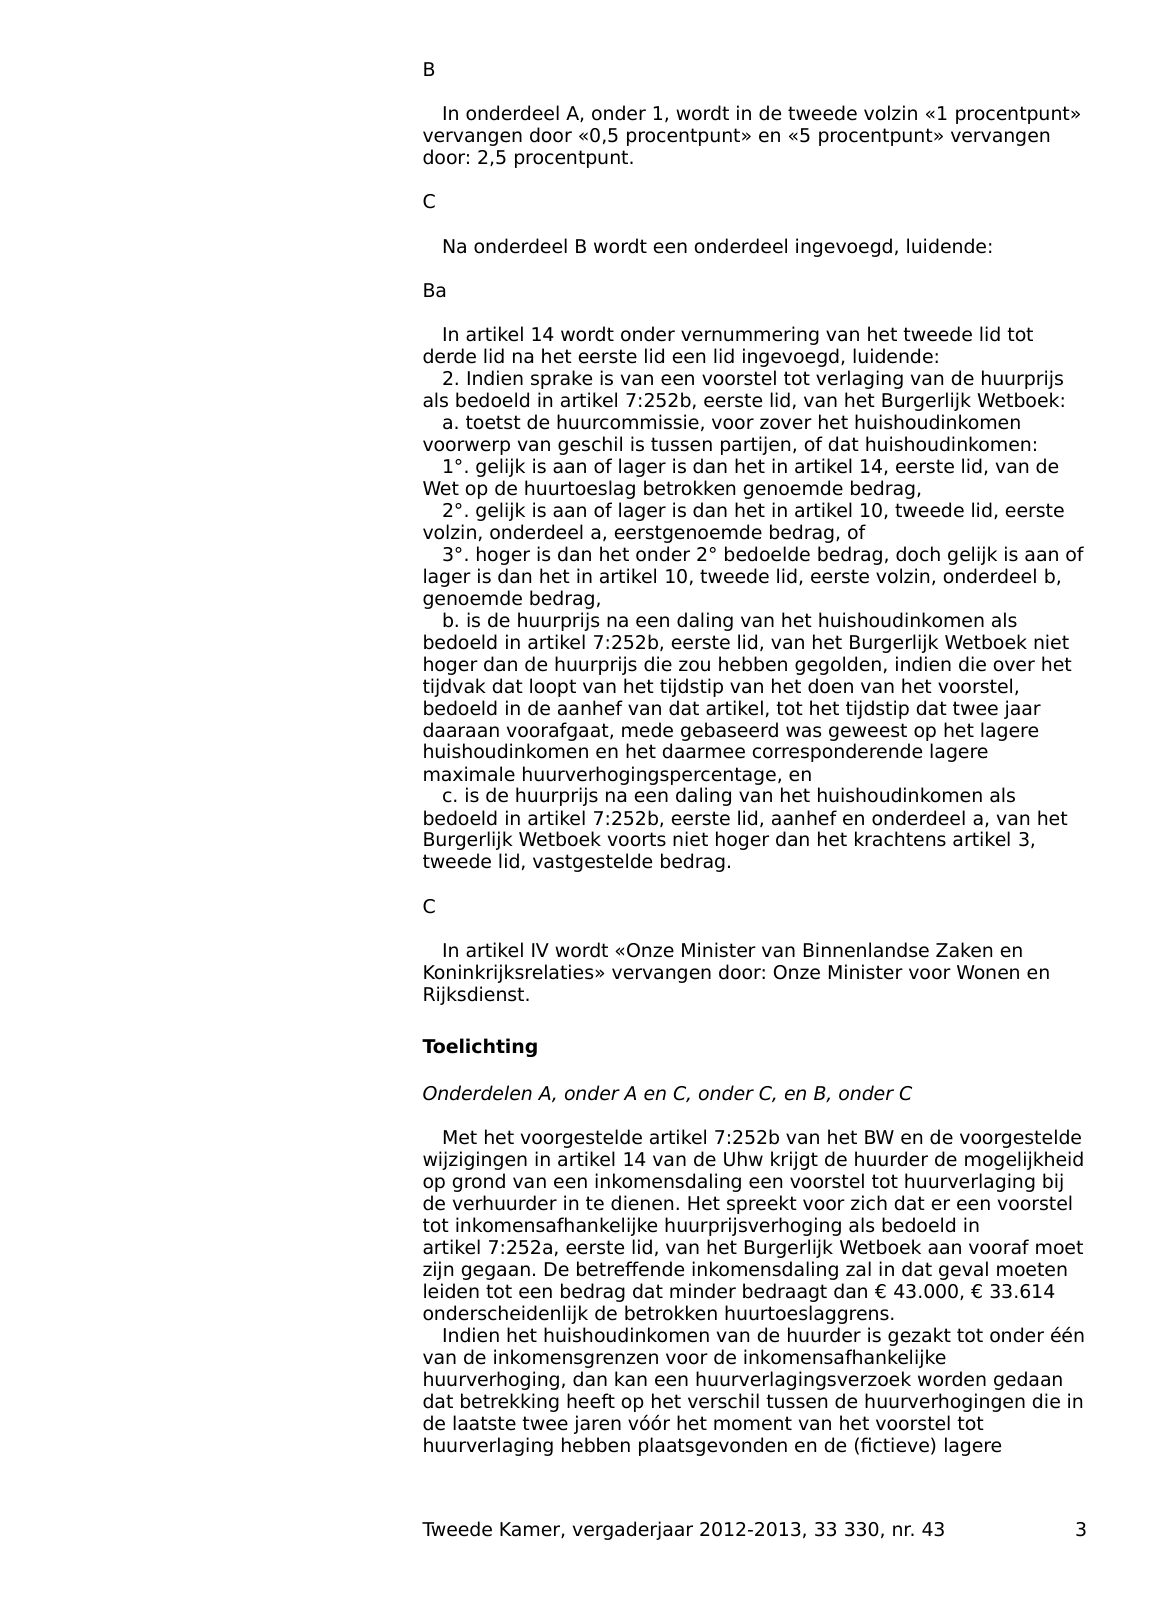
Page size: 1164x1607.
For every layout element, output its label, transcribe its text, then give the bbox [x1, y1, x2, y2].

text Indien het huishoudinkomen van de huurder is gezakt tot onder één van de inkomensgrenzen voor de inkomensafhankelijke huurverhoging, dan kan een huurverlagingsverzoek worden gedaan dat betrekking heeft op het verschil tussen de huurverhogingen die in de laatste twee jaren vóór het moment van het voorstel tot huurverlaging hebben plaatsgevonden en de (fictieve) lagere [422, 1324, 1087, 1456]
text b. is de huurprijs na een daling van het huishoudinkomen als bedoeld in artikel 7:252b, eerste lid, van het Burgerlijk Wetboek niet hoger dan de huurprijs die zou hebben gegolden, indien die over het tijdvak dat loopt van het tijdstip van het doen van het voorstel, bedoeld in de aanhef van dat artikel, tot het tijdstip dat twee jaar daaraan voorafgaat, mede gebaseerd was geweest op het lagere huishoudinkomen en het daarmee corresponderende lagere maximale huurverhogingspercentage, en [422, 609, 1087, 785]
text 1°. gelijk is aan of lager is dan het in artikel 14, eerste lid, van de Wet op de huurtoeslag betrokken genoemde bedrag, [422, 456, 1087, 500]
text 2. Indien sprake is van een voorstel tot verlaging van de huurprijs als bedoeld in artikel 7:252b, eerste lid, van het Burgerlijk Wetboek: [422, 368, 1087, 412]
subtitle Ba [422, 280, 1087, 302]
subtitle B [422, 59, 1087, 81]
subtitle C [422, 191, 1087, 213]
text In artikel IV wordt «Onze Minister van Binnenlandse Zaken en Koninkrijksrelaties» vervangen door: Onze Minister voor Wonen en Rijksdienst. [422, 940, 1087, 1006]
text 2°. gelijk is aan of lager is dan het in artikel 10, tweede lid, eerste volzin, onderdeel a, eerstgenoemde bedrag, of [422, 500, 1087, 544]
subtitle Onderdelen A, onder A en C, onder C, en B, onder C [422, 1083, 1087, 1104]
subtitle C [422, 896, 1087, 917]
text Met het voorgestelde artikel 7:252b van het BW en de voorgestelde wijzigingen in artikel 14 van de Uhw krijgt de huurder de mogelijkheid op grond van een inkomensdaling een voorstel tot huurverlaging bij de verhuurder in te dienen. Het spreekt voor zich dat er een voorstel tot inkomensafhankelijke huurprijsverhoging als bedoeld in artikel 7:252a, eerste lid, van het Burgerlijk Wetboek aan vooraf moet zijn gegaan. De betreffende inkomensdaling zal in dat geval moeten leiden tot een bedrag dat minder bedraagt dan € 43.000, € 33.614 onderscheidenlijk de betrokken huurtoeslaggrens. [422, 1127, 1087, 1324]
subtitle Toelichting [422, 1036, 1087, 1058]
text a. toetst de huurcommissie, voor zover het huishoudinkomen voorwerp van geschil is tussen partijen, of dat huishoudinkomen: [422, 412, 1087, 456]
text In onderdeel A, onder 1, wordt in de tweede volzin «1 procentpunt» vervangen door «0,5 procentpunt» en «5 procentpunt» vervangen door: 2,5 procentpunt. [422, 103, 1087, 169]
text 3°. hoger is dan het onder 2° bedoelde bedrag, doch gelijk is aan of lager is dan het in artikel 10, tweede lid, eerste volzin, onderdeel b, genoemde bedrag, [422, 544, 1087, 609]
text Na onderdeel B wordt een onderdeel ingevoegd, luidende: [422, 236, 1087, 257]
text In artikel 14 wordt onder vernummering van het tweede lid tot derde lid na het eerste lid een lid ingevoegd, luidende: [422, 324, 1087, 368]
text c. is de huurprijs na een daling van het huishoudinkomen als bedoeld in artikel 7:252b, eerste lid, aanhef en onderdeel a, van het Burgerlijk Wetboek voorts niet hoger dan het krachtens artikel 3, tweede lid, vastgestelde bedrag. [422, 785, 1087, 873]
